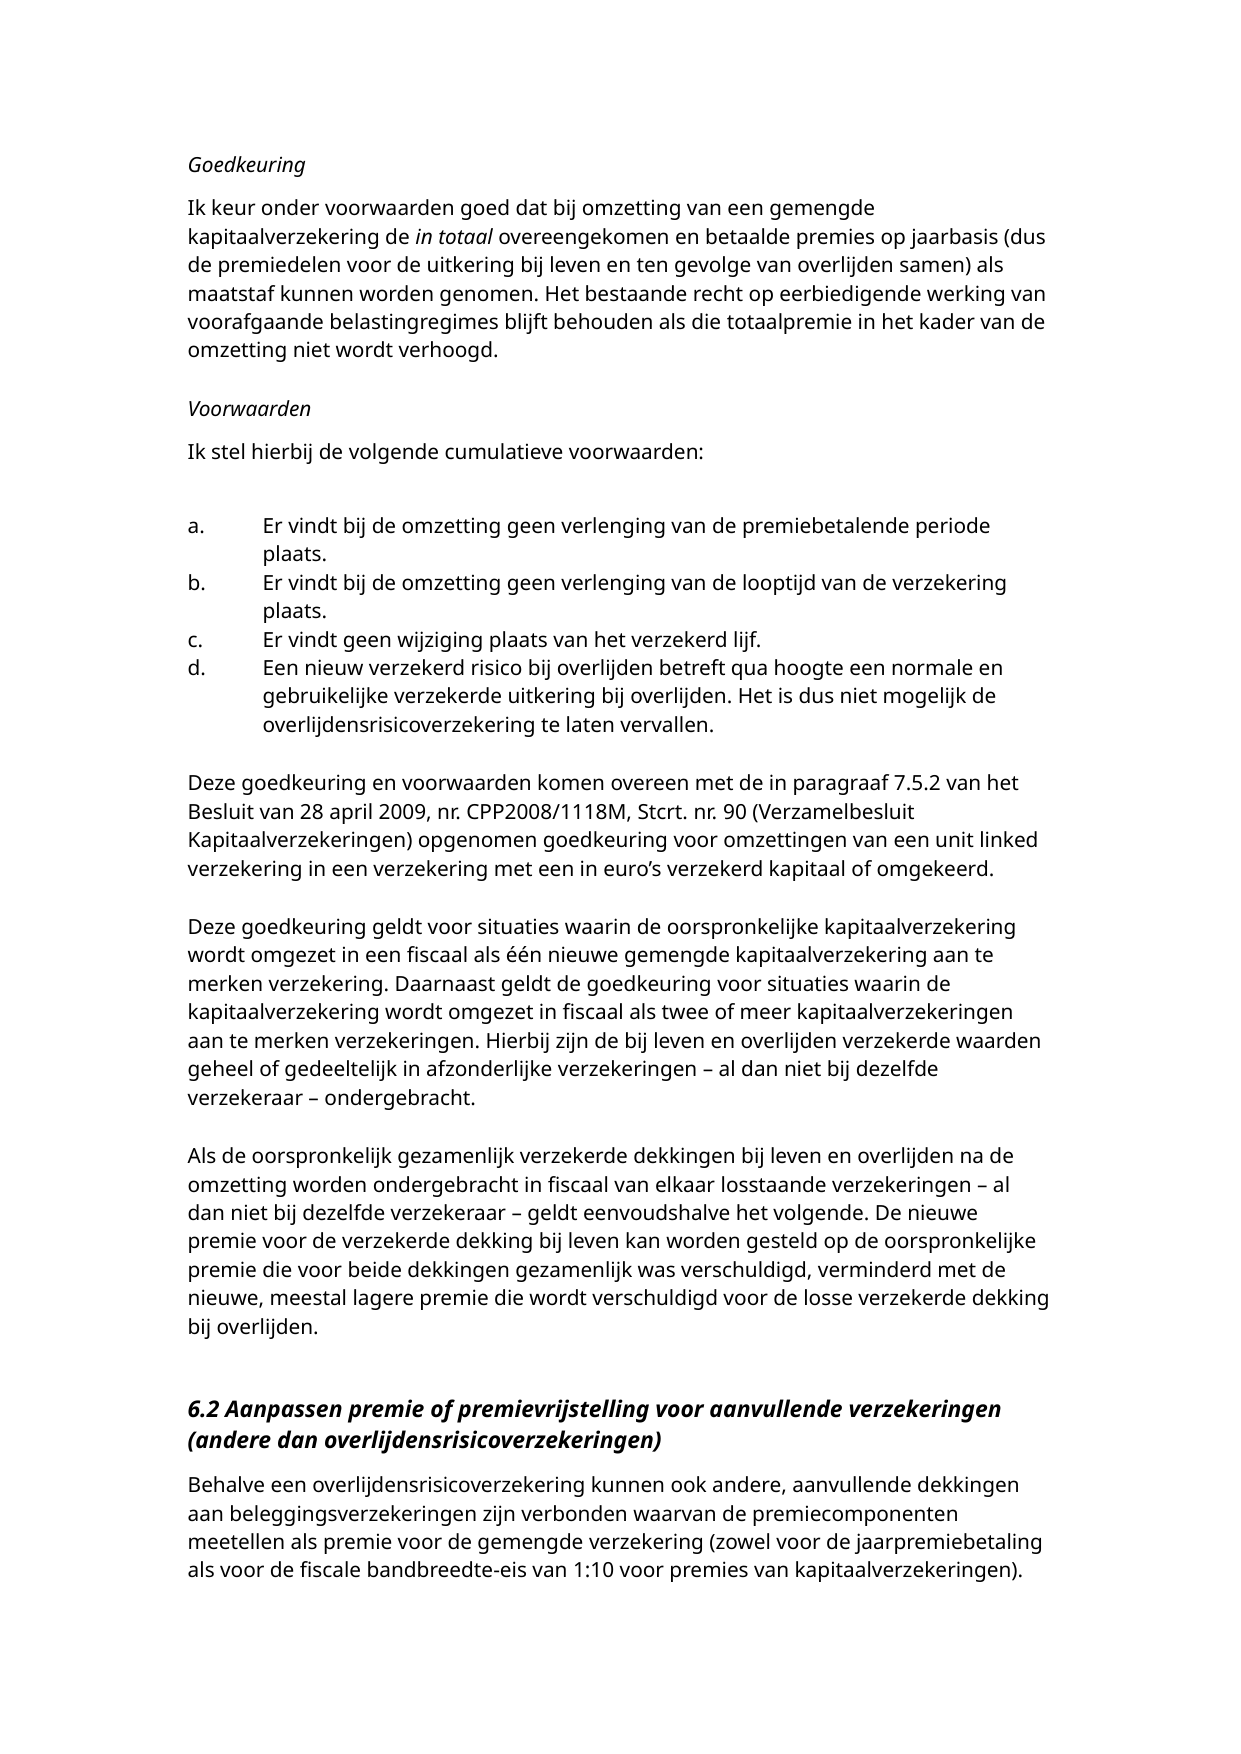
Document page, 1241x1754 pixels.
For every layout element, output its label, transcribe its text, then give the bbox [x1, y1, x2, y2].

list Er vindt bij de omzetting geen verlenging van de looptijd van de verzekering plaats. [187, 568, 1053, 625]
list Er vindt bij de omzetting geen verlenging van de premiebetalende periode plaats. [187, 511, 1053, 568]
text Voorwaarden [187, 394, 1053, 422]
subtitle 6.2 Aanpassen premie of premievrijstelling voor aanvullende verzekeringen (andere dan overlijdensrisicoverzekeringen) [187, 1393, 1053, 1455]
list Een nieuw verzekerd risico bij overlijden betreft qua hoogte een normale en gebruikelijke verzekerde uitkering bij overlijden. Het is dus niet mogelijk de overlijdensrisicoverzekering te laten vervallen. [187, 653, 1053, 738]
text Behalve een overlijdensrisicoverzekering kunnen ook andere, aanvullende dekkingen aan beleggingsverzekeringen zijn verbonden waarvan de premiecomponenten meetellen als premie voor de gemengde verzekering (zowel voor de jaarpremiebetaling als voor de fiscale bandbreedte-eis van 1:10 voor premies van kapitaalverzekeringen). [187, 1470, 1053, 1584]
text Ik stel hierbij de volgende cumulatieve voorwaarden: [187, 437, 1053, 466]
text Goedkeuring [187, 150, 1053, 178]
text Als de oorspronkelijk gezamenlijk verzekerde dekkingen bij leven en overlijden na de omzetting worden ondergebracht in fiscaal van elkaar losstaande verzekeringen – al dan niet bij dezelfde verzekeraar – geldt eenvoudshalve het volgende. De nieuwe premie voor de verzekerde dekking bij leven kan worden gesteld op de oorspronkelijke premie die voor beide dekkingen gezamenlijk was verschuldigd, verminderd met de nieuwe, meestal lagere premie die wordt verschuldigd voor de losse verzekerde dekking bij overlijden. [187, 1141, 1053, 1340]
text Deze goedkeuring en voorwaarden komen overeen met de in paragraaf 7.5.2 van het Besluit van 28 april 2009, nr. CPP2008/1118M, Stcrt. nr. 90 (Verzamelbesluit Kapitaalverzekeringen) opgenomen goedkeuring voor omzettingen van een unit linked verzekering in een verzekering met een in euro’s verzekerd kapitaal of omgekeerd. [187, 768, 1053, 882]
text Deze goedkeuring geldt voor situaties waarin de oorspronkelijke kapitaalverzekering wordt omgezet in een fiscaal als één nieuwe gemengde kapitaalverzekering aan te merken verzekering. Daarnaast geldt de goedkeuring voor situaties waarin de kapitaalverzekering wordt omgezet in fiscaal als twee of meer kapitaalverzekeringen aan te merken verzekeringen. Hierbij zijn de bij leven en overlijden verzekerde waarden geheel of gedeeltelijk in afzonderlijke verzekeringen – al dan niet bij dezelfde verzekeraar – ondergebracht. [187, 912, 1053, 1111]
text Ik keur onder voorwaarden goed dat bij omzetting van een gemengde kapitaalverzekering de in totaal overeengekomen en betaalde premies op jaarbasis (dus de premiedelen voor de uitkering bij leven en ten gevolge van overlijden samen) als maatstaf kunnen worden genomen. Het bestaande recht op eerbiedigende werking van voorafgaande belastingregimes blijft behouden als die totaalpremie in het kader van de omzetting niet wordt verhoogd. [187, 193, 1053, 364]
list Er vindt geen wijziging plaats van het verzekerd lijf. [187, 625, 1053, 653]
